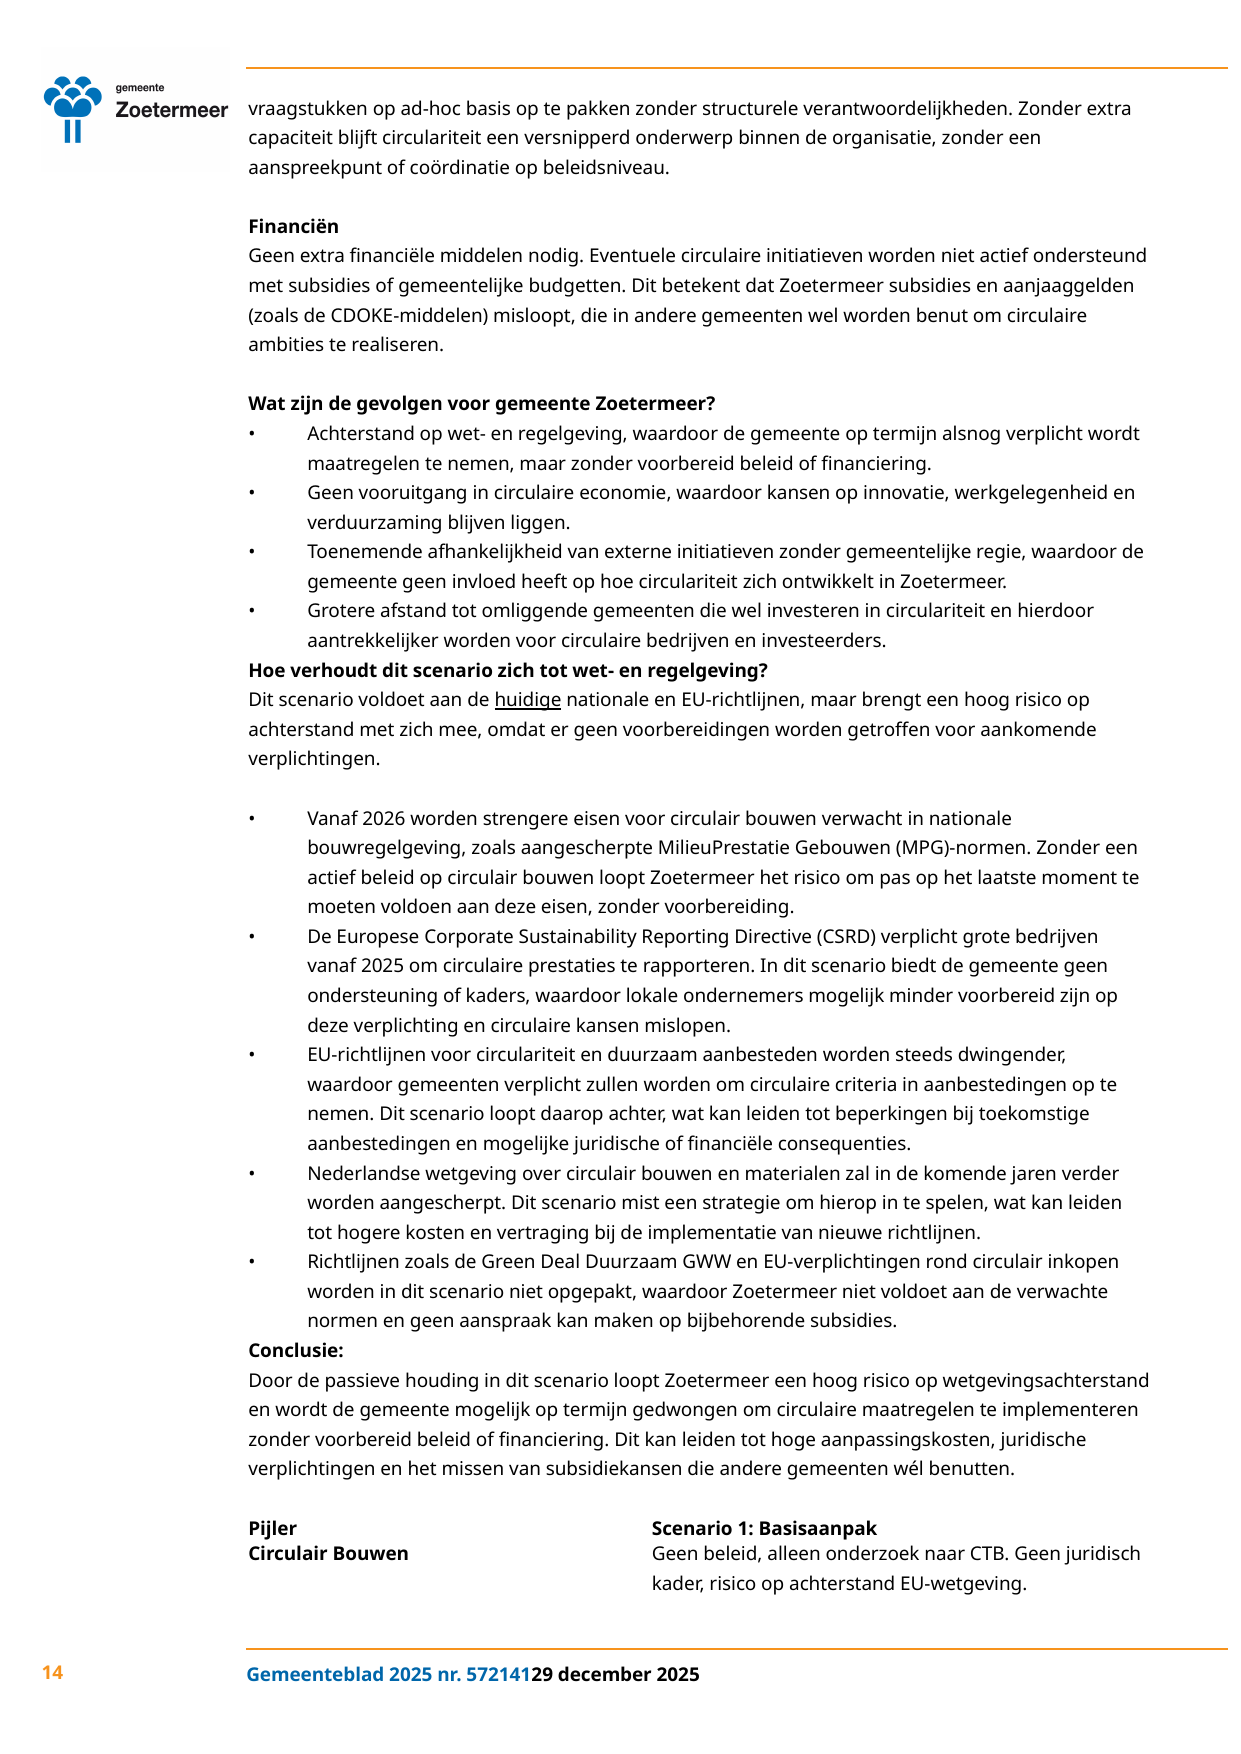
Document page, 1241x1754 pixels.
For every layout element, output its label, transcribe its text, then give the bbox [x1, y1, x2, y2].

text Hoe verhoudt dit scenario zich tot wet- en regelgeving? [248, 657, 1152, 683]
picture [41, 47, 231, 172]
list De Europese Corporate Sustainability Reporting Directive (CSRD) verplicht grote bedrijven vanaf 2025 om circulaire prestaties te rapporteren. In dit scenario biedt de gemeente geen ondersteuning of kaders, waardoor lokale ondernemers mogelijk minder voorbereid zijn op deze verplichting en circulaire kansen mislopen. [248, 923, 1152, 1038]
text vraagstukken op ad-hoc basis op te pakken zonder structurele verantwoordelijkheden. Zonder extra capaciteit blijft circulariteit een versnipperd onderwerp binnen de organisatie, zonder een aanspreekpunt of coördinatie op beleidsniveau. [248, 95, 1152, 180]
list Nederlandse wetgeving over circulair bouwen en materialen zal in de komende jaren verder worden aangescherpt. Dit scenario mist een strategie om hierop in te spelen, wat kan leiden tot hogere kosten en vertraging bij de implementatie van nieuwe richtlijnen. [248, 1160, 1152, 1245]
text Door de passieve houding in dit scenario loopt Zoetermeer een hoog risico op wetgevingsachterstand en wordt de gemeente mogelijk op termijn gedwongen om circulaire maatregelen te implementeren zonder voorbereid beleid of financiering. Dit kan leiden tot hoge aanpassingskosten, juridische verplichtingen en het missen van subsidiekansen die andere gemeenten wél benutten. [248, 1367, 1152, 1481]
table_header Scenario 1: Basisaanpak [652, 1515, 1152, 1541]
text Dit scenario voldoet aan de huidige nationale en EU-richtlijnen, maar brengt een hoog risico op achterstand met zich mee, omdat er geen voorbereidingen worden getroffen voor aankomende verplichtingen. [248, 686, 1152, 771]
table_cell Geen beleid, alleen onderzoek naar CTB. Geen juridisch kader, risico op achterstand EU-wetgeving. [652, 1541, 1152, 1596]
list Grotere afstand tot omliggende gemeenten die wel investeren in circulariteit en hierdoor aantrekkelijker worden voor circulaire bedrijven en investeerders. [248, 598, 1152, 653]
text Financiën [248, 213, 1152, 239]
text Wat zijn de gevolgen voor gemeente Zoetermeer? [248, 391, 1152, 416]
list Achterstand op wet- en regelgeving, waardoor de gemeente op termijn alsnog verplicht wordt maatregelen te nemen, maar zonder voorbereid beleid of financiering. [248, 420, 1152, 476]
table_header Pijler [248, 1515, 652, 1541]
table_cell Circulair Bouwen [248, 1541, 652, 1596]
list EU-richtlijnen voor circulariteit en duurzaam aanbesteden worden steeds dwingender, waardoor gemeenten verplicht zullen worden om circulaire criteria in aanbestedingen op te nemen. Dit scenario loopt daarop achter, wat kan leiden tot beperkingen bij toekomstige aanbestedingen en mogelijke juridische of financiële consequenties. [248, 1041, 1152, 1156]
text Geen extra financiële middelen nodig. Eventuele circulaire initiatieven worden niet actief ondersteund met subsidies of gemeentelijke budgetten. Dit betekent dat Zoetermeer subsidies en aanjaaggelden (zoals de CDOKE-middelen) misloopt, die in andere gemeenten wel worden benut om circulaire ambities te realiseren. [248, 243, 1152, 357]
list Richtlijnen zoals de Green Deal Duurzaam GWW en EU-verplichtingen rond circulair inkopen worden in dit scenario niet opgepakt, waardoor Zoetermeer niet voldoet aan de verwachte normen en geen aanspraak kan maken op bijbehorende subsidies. [248, 1248, 1152, 1333]
list Vanaf 2026 worden strengere eisen voor circulair bouwen verwacht in nationale bouwregelgeving, zoals aangescherpte MilieuPrestatie Gebouwen (MPG)-normen. Zonder een actief beleid op circulair bouwen loopt Zoetermeer het risico om pas op het laatste moment te moeten voldoen aan deze eisen, zonder voorbereiding. [248, 805, 1152, 919]
list Geen vooruitgang in circulaire economie, waardoor kansen op innovatie, werkgelegenheid en verduurzaming blijven liggen. [248, 479, 1152, 535]
list Toenemende afhankelijkheid van externe initiatieven zonder gemeentelijke regie, waardoor de gemeente geen invloed heeft op hoe circulariteit zich ontwikkelt in Zoetermeer. [248, 538, 1152, 594]
text Conclusie: [248, 1337, 1152, 1363]
